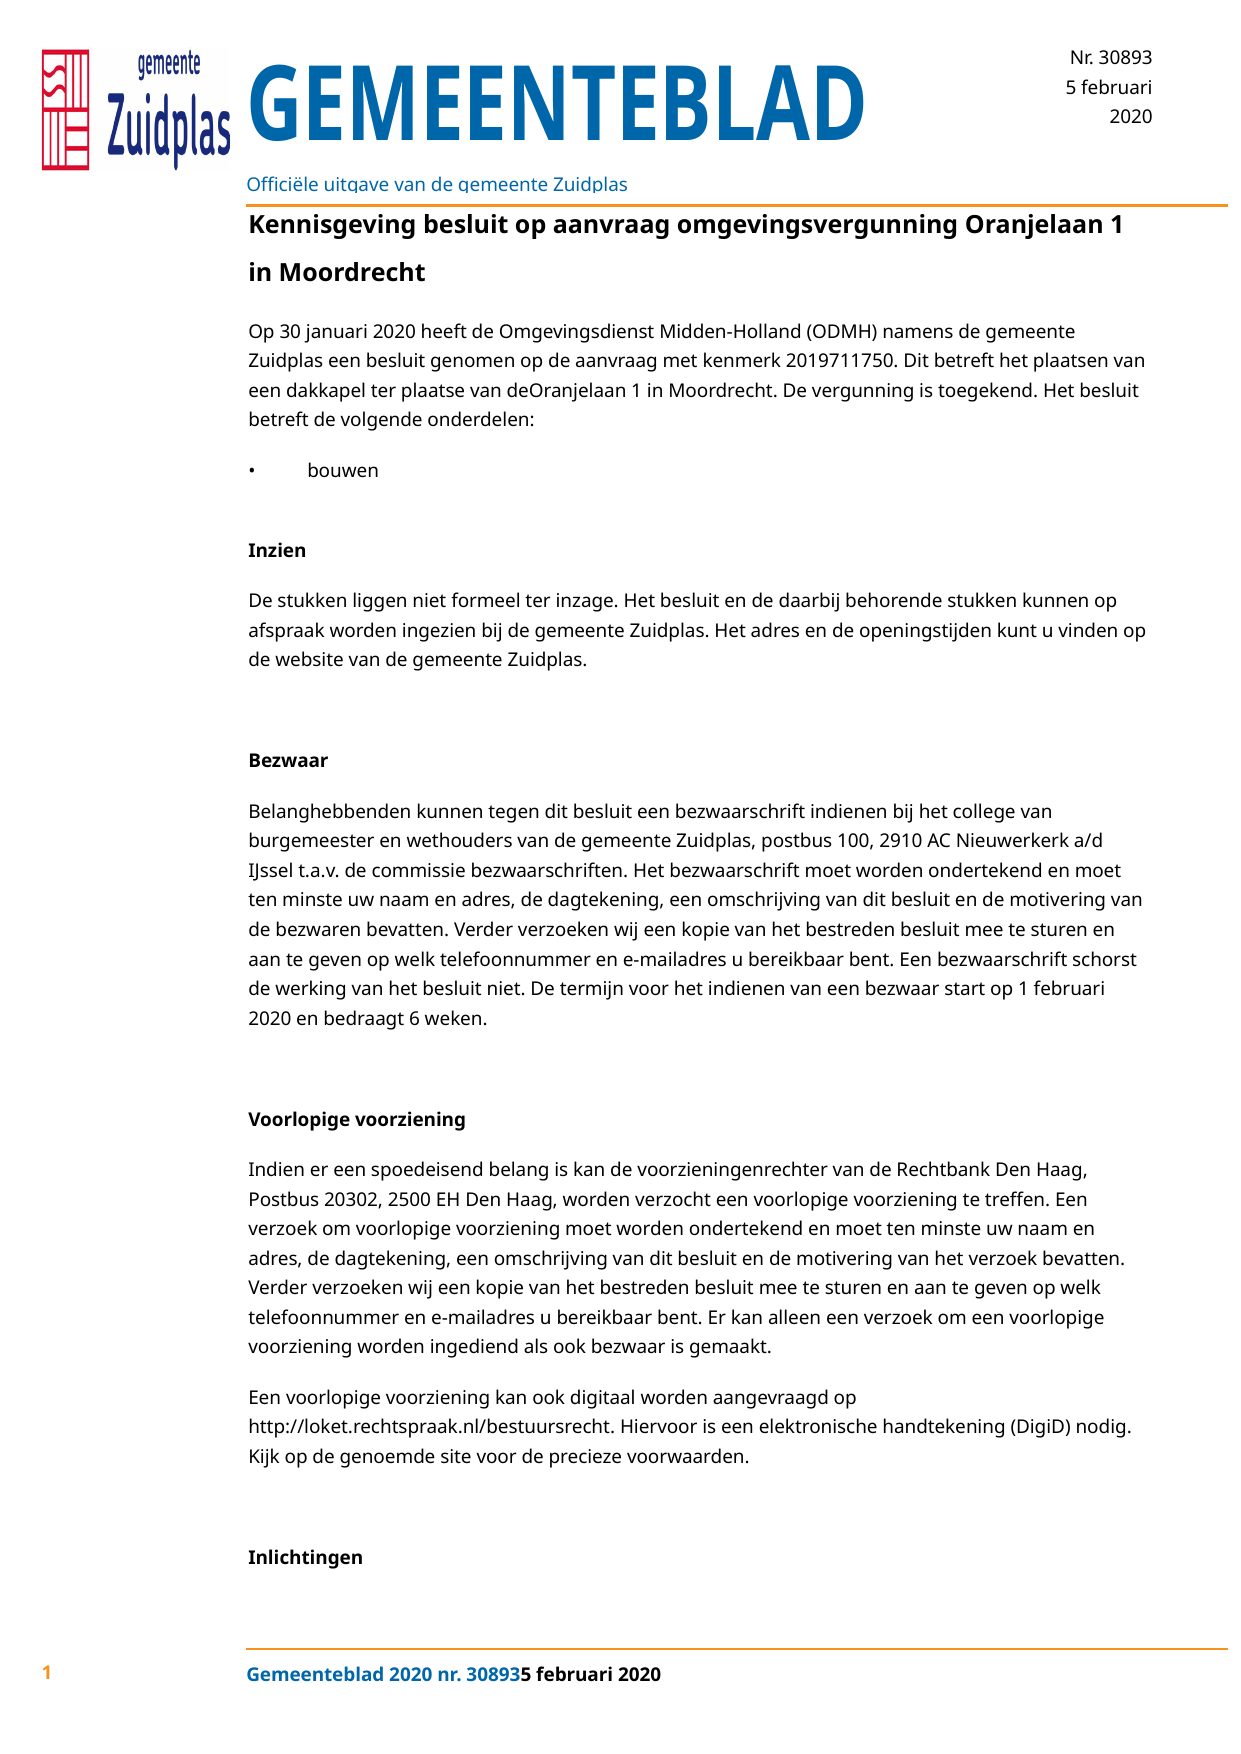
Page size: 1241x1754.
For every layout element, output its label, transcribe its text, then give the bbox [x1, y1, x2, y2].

text Voorlopige voorziening [248, 1106, 1152, 1132]
text Inlichtingen [248, 1544, 1152, 1570]
list bouwen [248, 457, 1152, 483]
text Een voorlopige voorziening kan ook digitaal worden aangevraagd op http://loket.rechtspraak.nl/bestuursrecht. Hiervoor is een elektronische handtekening (DigiD) nodig. Kijk op de genoemde site voor de precieze voorwaarden. [248, 1384, 1152, 1469]
text De stukken liggen niet formeel ter inzage. Het besluit en de daarbij behorende stukken kunnen op afspraak worden ingezien bij de gemeente Zuidplas. Het adres en de openingstijden kunt u vinden op de website van de gemeente Zuidplas. [248, 587, 1152, 672]
text Bezwaar [248, 747, 1152, 773]
text Op 30 januari 2020 heeft de Omgevingsdienst Midden-Holland (ODMH) namens de gemeente Zuidplas een besluit genomen op de aanvraag met kenmerk 2019711750. Dit betreft het plaatsen van een dakkapel ter plaatse van deOranjelaan 1 in Moordrecht. De vergunning is toegekend. Het besluit betreft de volgende onderdelen: [248, 318, 1152, 432]
text Indien er een spoedeisend belang is kan de voorzieningenrechter van de Rechtbank Den Haag, Postbus 20302, 2500 EH Den Haag, worden verzocht een voorlopige voorziening te treffen. Een verzoek om voorlopige voorziening moet worden ondertekend en moet ten minste uw naam en adres, de dagtekening, een omschrijving van dit besluit en de motivering van het verzoek bevatten. Verder verzoeken wij een kopie van het bestreden besluit mee te sturen en aan te geven op welk telefoonnummer en e-mailadres u bereikbaar bent. Er kan alleen een verzoek om een voorlopige voorziening worden ingediend als ook bezwaar is gemaakt. [248, 1156, 1152, 1359]
picture [41, 47, 231, 172]
text Inzien [248, 537, 1152, 563]
text Kennisgeving besluit op aanvraag omgevingsvergunning Oranjelaan 1 in Moordrecht [248, 207, 1152, 288]
text Belanghebbenden kunnen tegen dit besluit een bezwaarschrift indienen bij het college van burgemeester en wethouders van de gemeente Zuidplas, postbus 100, 2910 AC Nieuwerkerk a/d IJssel t.a.v. de commissie bezwaarschriften. Het bezwaarschrift moet worden ondertekend en moet ten minste uw naam en adres, de dagtekening, een omschrijving van dit besluit en de motivering van de bezwaren bevatten. Verder verzoeken wij een kopie van het bestreden besluit mee te sturen en aan te geven op welk telefoonnummer en e-mailadres u bereikbaar bent. Een bezwaarschrift schorst de werking van het besluit niet. De termijn voor het indienen van een bezwaar start op 1 februari 2020 en bedraagt 6 weken. [248, 798, 1152, 1031]
